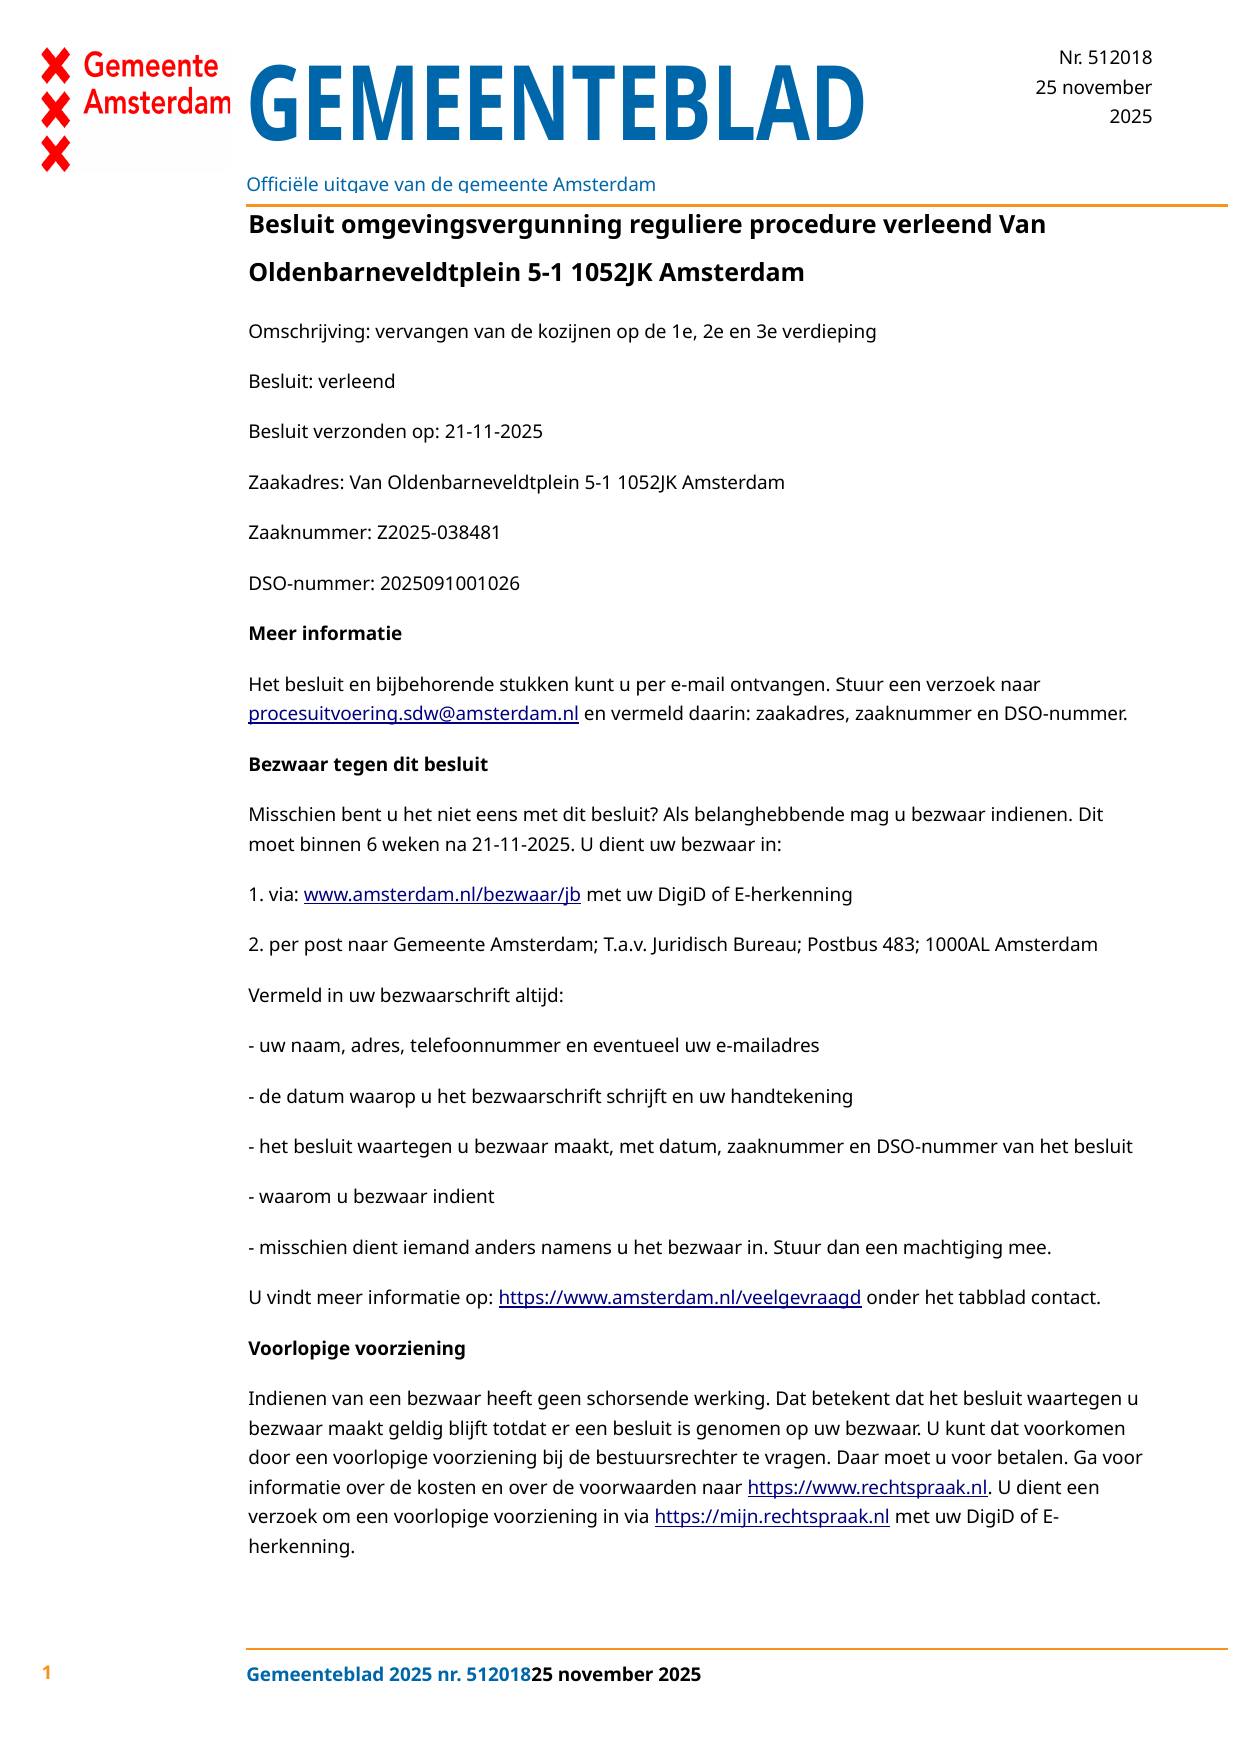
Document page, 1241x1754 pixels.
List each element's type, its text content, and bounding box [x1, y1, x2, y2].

text Zaaknummer: Z2025-038481 [248, 519, 1152, 545]
text Bezwaar tegen dit besluit [248, 751, 1152, 777]
text - de datum waarop u het bezwaarschrift schrijft en uw handtekening [248, 1083, 1152, 1109]
text Vermeld in uw bezwaarschrift altijd: [248, 982, 1152, 1008]
text Misschien bent u het niet eens met dit besluit? Als belanghebbende mag u bezwaar indienen. Dit moet binnen 6 weken na 21-11-2025. U dient uw bezwaar in: [248, 801, 1152, 857]
text Besluit verzonden op: 21-11-2025 [248, 419, 1152, 444]
text Voorlopige voorziening [248, 1335, 1152, 1361]
text Besluit omgevingsvergunning reguliere procedure verleend Van Oldenbarneveldtplein 5-1 1052JK Amsterdam [248, 207, 1152, 288]
text U vindt meer informatie op: https://www.amsterdam.nl/veelgevraagd onder het tabblad contact. [248, 1284, 1152, 1310]
text Besluit: verleend [248, 368, 1152, 394]
text - misschien dient iemand anders namens u het bezwaar in. Stuur dan een machtiging mee. [248, 1234, 1152, 1260]
text Omschrijving: vervangen van de kozijnen op de 1e, 2e en 3e verdieping [248, 318, 1152, 344]
text 2. per post naar Gemeente Amsterdam; T.a.v. Juridisch Bureau; Postbus 483; 1000AL Amsterdam [248, 932, 1152, 957]
text DSO-nummer: 2025091001026 [248, 570, 1152, 596]
picture [41, 47, 231, 172]
text - het besluit waartegen u bezwaar maakt, met datum, zaaknummer en DSO-nummer van het besluit [248, 1133, 1152, 1159]
text Het besluit en bijbehorende stukken kunt u per e-mail ontvangen. Stuur een verzoek naar procesuitvoering.sdw@amsterdam.nl en vermeld daarin: zaakadres, zaaknummer en DSO-nummer. [248, 671, 1152, 726]
text Zaakadres: Van Oldenbarneveldtplein 5-1 1052JK Amsterdam [248, 469, 1152, 495]
text Meer informatie [248, 620, 1152, 646]
text - waarom u bezwaar indient [248, 1184, 1152, 1209]
text 1. via: www.amsterdam.nl/bezwaar/jb met uw DigiD of E-herkenning [248, 881, 1152, 907]
text - uw naam, adres, telefoonnummer en eventueel uw e-mailadres [248, 1032, 1152, 1058]
text Indienen van een bezwaar heeft geen schorsende werking. Dat betekent dat het besluit waartegen u bezwaar maakt geldig blijft totdat er een besluit is genomen op uw bezwaar. U kunt dat voorkomen door een voorlopige voorziening bij de bestuursrechter te vragen. Daar moet u voor betalen. Ga voor informatie over de kosten en over de voorwaarden naar https://www.rechtspraak.nl. U dient een verzoek om een voorlopige voorziening in via https://mijn.rechtspraak.nl met uw DigiD of E-herkenning. [248, 1385, 1152, 1559]
